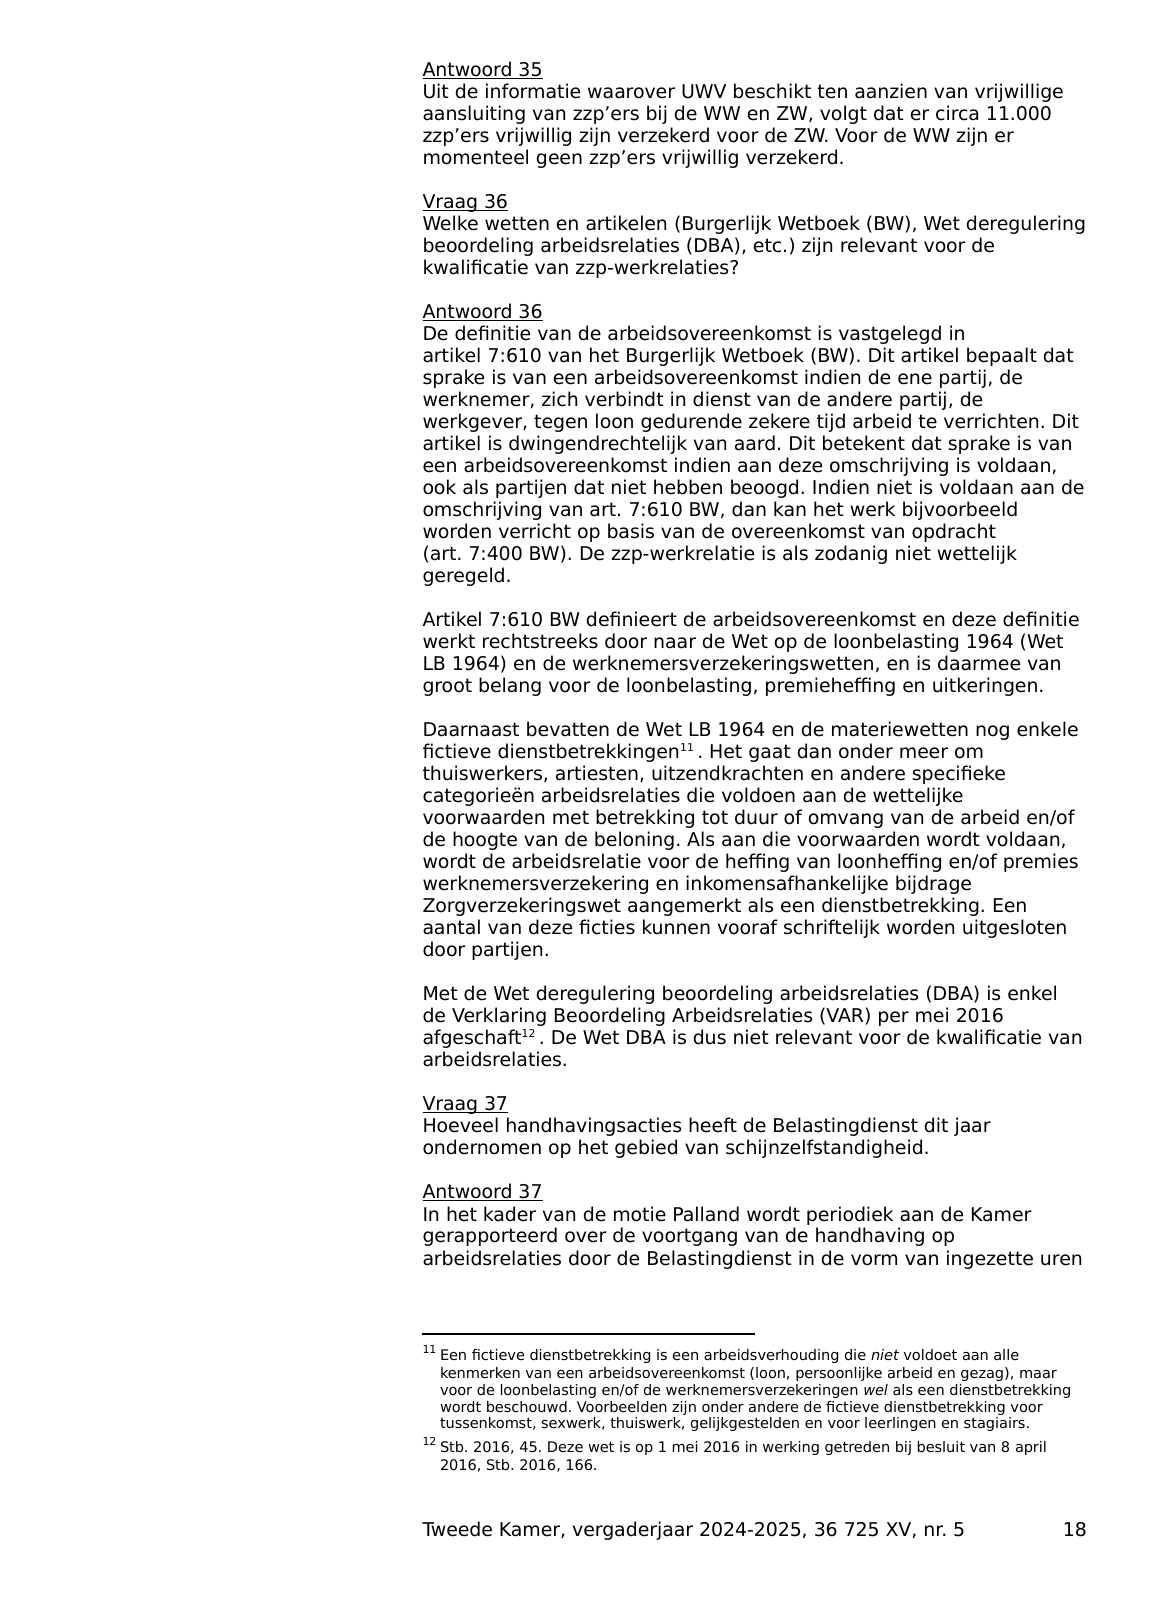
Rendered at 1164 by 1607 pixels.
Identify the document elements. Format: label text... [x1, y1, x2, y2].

text Vraag 36 [422, 191, 1087, 213]
text Welke wetten en artikelen (Burgerlijk Wetboek (BW), Wet deregulering beoordeling arbeidsrelaties (DBA), etc.) zijn relevant voor de kwalificatie van zzp-werkrelaties? [422, 213, 1087, 279]
text Daarnaast bevatten de Wet LB 1964 en de materiewetten nog enkele fictieve dienstbetrekkingen. Het gaat dan onder meer om thuiswerkers, artiesten, uitzendkrachten en andere specifieke categorieën arbeidsrelaties die voldoen aan de wettelijke voorwaarden met betrekking tot duur of omvang van de arbeid en/of de hoogte van de beloning. Als aan die voorwaarden wordt voldaan, wordt de arbeidsrelatie voor de heffing van loonheffing en/of premies werknemersverzekering en inkomensafhankelijke bijdrage Zorgverzekeringswet aangemerkt als een dienstbetrekking. Een aantal van deze ficties kunnen vooraf schriftelijk worden uitgesloten door partijen. [422, 719, 1087, 961]
text Vraag 37 [422, 1093, 1087, 1115]
text Uit de informatie waarover UWV beschikt ten aanzien van vrijwillige aansluiting van zzp’ers bij de WW en ZW, volgt dat er circa 11.000 zzp’ers vrijwillig zijn verzekerd voor de ZW. Voor de WW zijn er momenteel geen zzp’ers vrijwillig verzekerd. [422, 81, 1087, 169]
text Antwoord 35 [422, 59, 1087, 81]
text Met de Wet deregulering beoordeling arbeidsrelaties (DBA) is enkel de Verklaring Beoordeling Arbeidsrelaties (VAR) per mei 2016 afgeschaft. De Wet DBA is dus niet relevant voor de kwalificatie van arbeidsrelaties. [422, 983, 1087, 1071]
text Antwoord 37 [422, 1181, 1087, 1203]
text In het kader van de motie Palland wordt periodiek aan de Kamer gerapporteerd over de voortgang van de handhaving op arbeidsrelaties door de Belastingdienst in de vorm van ingezette uren [422, 1203, 1087, 1269]
text Stb. 2016, 45. Deze wet is op 1 mei 2016 in werking getreden bij besluit van 8 april 2016, Stb. 2016, 166. [422, 1435, 1087, 1474]
text Hoeveel handhavingsacties heeft de Belastingdienst dit jaar ondernomen op het gebied van schijnzelfstandigheid. [422, 1115, 1087, 1159]
text Een fictieve dienstbetrekking is een arbeidsverhouding die niet voldoet aan alle kenmerken van een arbeidsovereenkomst (loon, persoonlijke arbeid en gezag), maar voor de loonbelasting en/of de werknemersverzekeringen wel als een dienstbetrekking wordt beschouwd. Voorbeelden zijn onder andere de fictieve dienstbetrekking voor tussenkomst, sexwerk, thuiswerk, gelijkgestelden en voor leerlingen en stagiairs. [422, 1343, 1087, 1432]
text Artikel 7:610 BW definieert de arbeidsovereenkomst en deze definitie werkt rechtstreeks door naar de Wet op de loonbelasting 1964 (Wet LB 1964) en de werknemersverzekeringswetten, en is daarmee van groot belang voor de loonbelasting, premieheffing en uitkeringen. [422, 609, 1087, 697]
text Antwoord 36 [422, 301, 1087, 323]
text De definitie van de arbeidsovereenkomst is vastgelegd in artikel 7:610 van het Burgerlijk Wetboek (BW). Dit artikel bepaalt dat sprake is van een arbeidsovereenkomst indien de ene partij, de werknemer, zich verbindt in dienst van de andere partij, de werkgever, tegen loon gedurende zekere tijd arbeid te verrichten. Dit artikel is dwingendrechtelijk van aard. Dit betekent dat sprake is van een arbeidsovereenkomst indien aan deze omschrijving is voldaan, ook als partijen dat niet hebben beoogd. Indien niet is voldaan aan de omschrijving van art. 7:610 BW, dan kan het werk bijvoorbeeld worden verricht op basis van de overeenkomst van opdracht (art. 7:400 BW). De zzp-werkrelatie is als zodanig niet wettelijk geregeld. [422, 323, 1087, 587]
